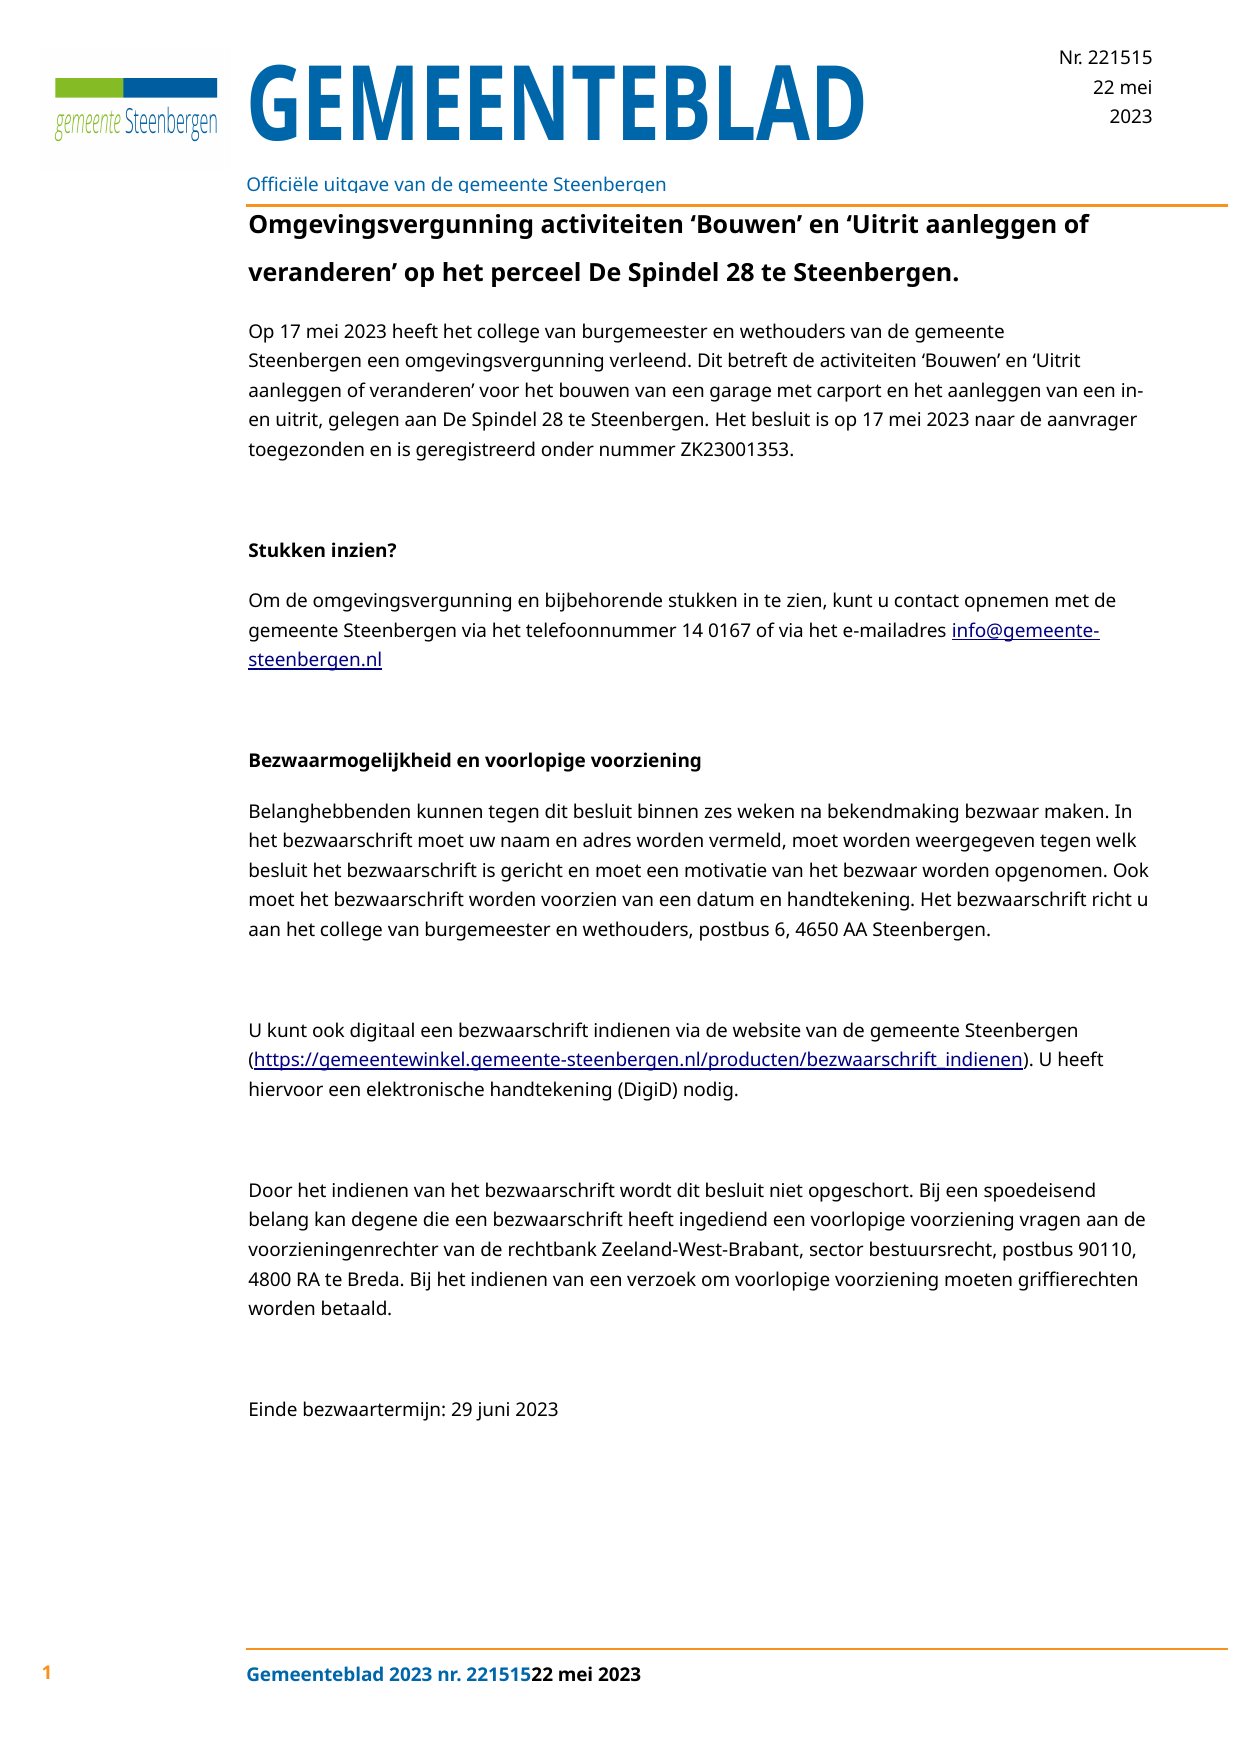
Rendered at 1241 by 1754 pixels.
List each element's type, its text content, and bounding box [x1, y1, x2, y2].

text Einde bezwaartermijn: 29 juni 2023 [248, 1396, 1152, 1422]
text Belanghebbenden kunnen tegen dit besluit binnen zes weken na bekendmaking bezwaar maken. In het bezwaarschrift moet uw naam en adres worden vermeld, moet worden weergegeven tegen welk besluit het bezwaarschrift is gericht en moet een motivatie van het bezwaar worden opgenomen. Ook moet het bezwaarschrift worden voorzien van een datum en handtekening. Het bezwaarschrift richt u aan het college van burgemeester en wethouders, postbus 6, 4650 AA Steenbergen. [248, 798, 1152, 942]
text U kunt ook digitaal een bezwaarschrift indienen via de website van de gemeente Steenbergen (https://gemeentewinkel.gemeente-steenbergen.nl/producten/bezwaarschrift_indienen). U heeft hiervoor een elektronische handtekening (DigiD) nodig. [248, 1017, 1152, 1102]
picture [41, 47, 231, 172]
text Om de omgevingsvergunning en bijbehorende stukken in te zien, kunt u contact opnemen met de gemeente Steenbergen via het telefoonnummer 14 0167 of via het e-mailadres info@gemeente-steenbergen.nl [248, 587, 1152, 672]
text Omgevingsvergunning activiteiten ‘Bouwen’ en ‘Uitrit aanleggen of veranderen’ op het perceel De Spindel 28 te Steenbergen. [248, 207, 1152, 288]
text Bezwaarmogelijkheid en voorlopige voorziening [248, 747, 1152, 773]
text Door het indienen van het bezwaarschrift wordt dit besluit niet opgeschort. Bij een spoedeisend belang kan degene die een bezwaarschrift heeft ingediend een voorlopige voorziening vragen aan de voorzieningenrechter van de rechtbank Zeeland-West-Brabant, sector bestuursrecht, postbus 90110, 4800 RA te Breda. Bij het indienen van een verzoek om voorlopige voorziening moeten griffierechten worden betaald. [248, 1177, 1152, 1321]
text Stukken inzien? [248, 537, 1152, 563]
text Op 17 mei 2023 heeft het college van burgemeester en wethouders van de gemeente Steenbergen een omgevingsvergunning verleend. Dit betreft de activiteiten ‘Bouwen’ en ‘Uitrit aanleggen of veranderen’ voor het bouwen van een garage met carport en het aanleggen van een in- en uitrit, gelegen aan De Spindel 28 te Steenbergen. Het besluit is op 17 mei 2023 naar de aanvrager toegezonden en is geregistreerd onder nummer ZK23001353. [248, 318, 1152, 462]
